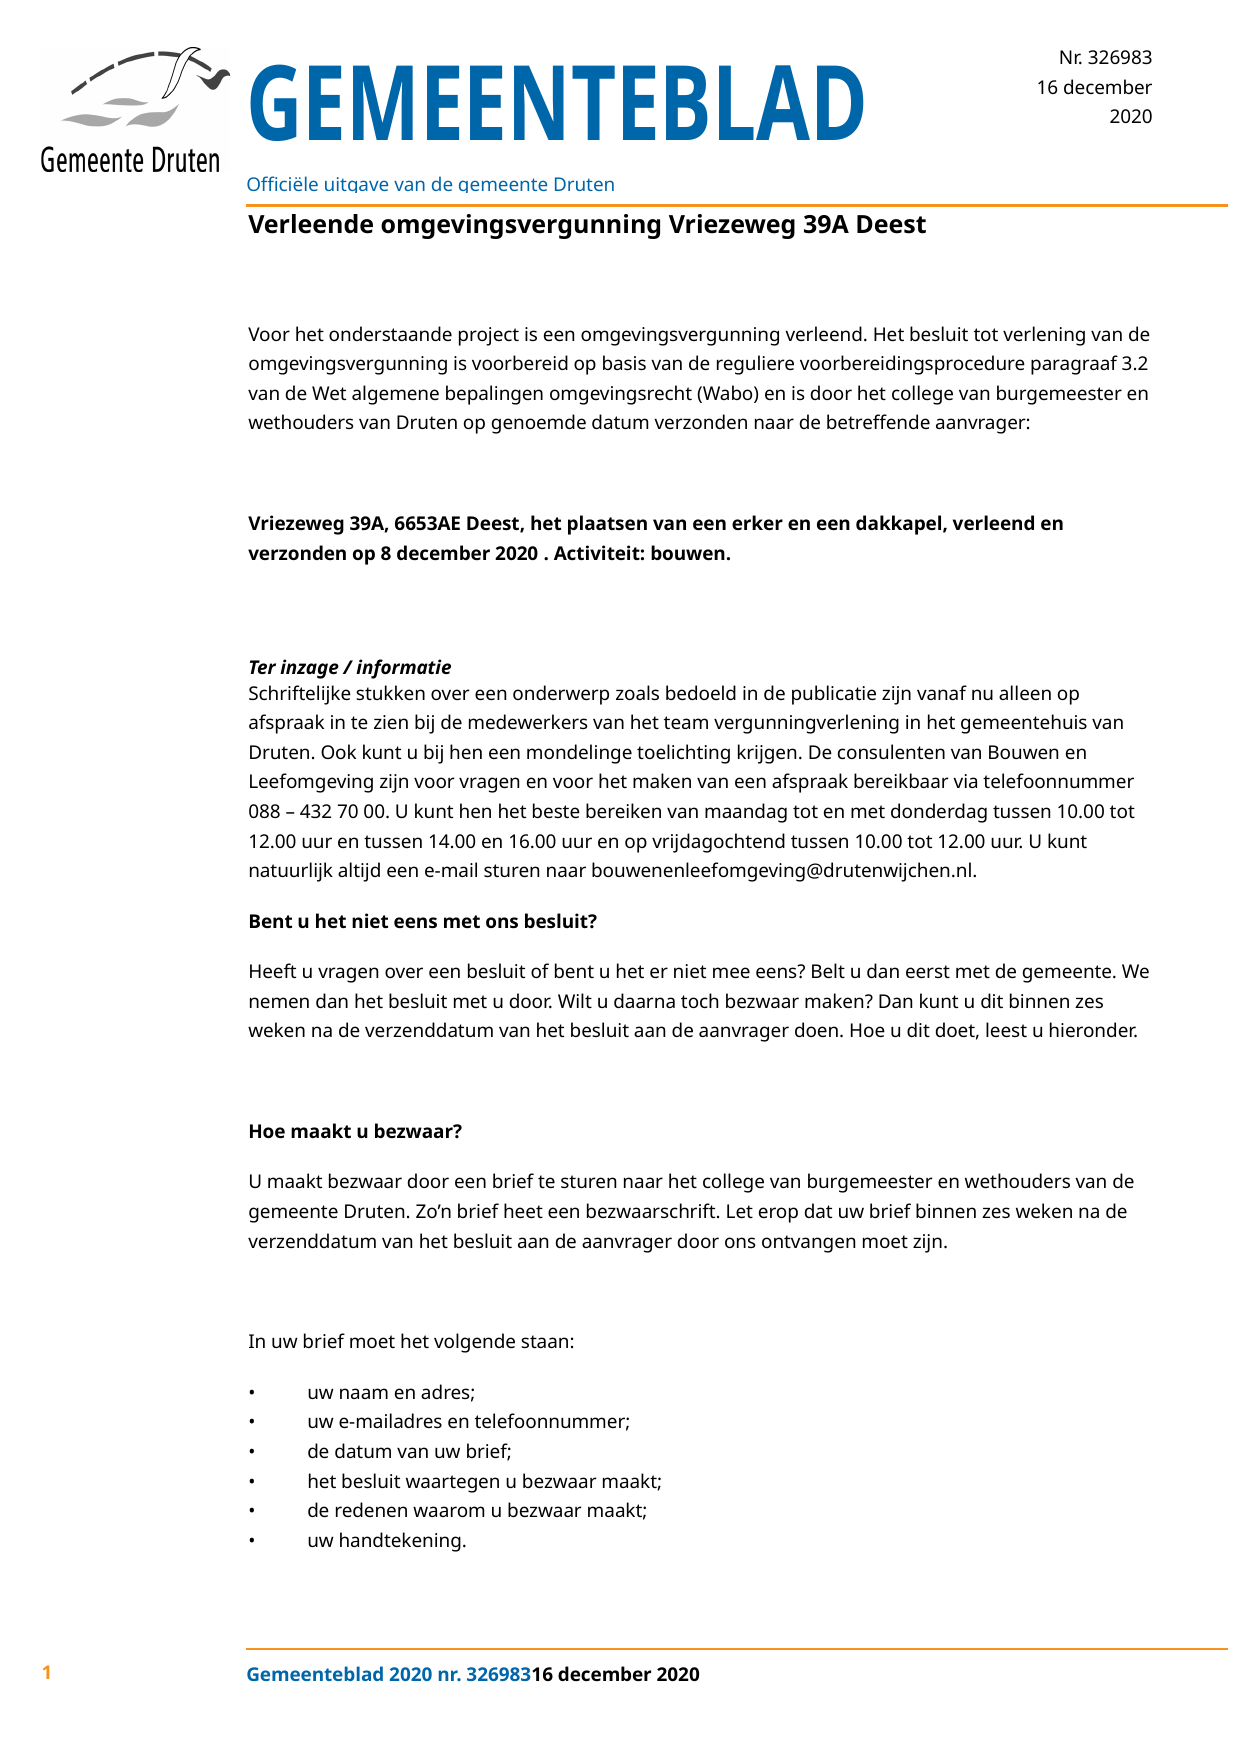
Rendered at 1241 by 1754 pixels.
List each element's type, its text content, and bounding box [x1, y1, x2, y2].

text Voor het onderstaande project is een omgevingsvergunning verleend. Het besluit tot verlening van de omgevingsvergunning is voorbereid op basis van de reguliere voorbereidingsprocedure paragraaf 3.2 van de Wet algemene bepalingen omgevingsrecht (Wabo) en is door het college van burgemeester en wethouders van Druten op genoemde datum verzonden naar de betreffende aanvrager: [248, 321, 1152, 435]
text Bent u het niet eens met ons besluit? [248, 908, 1152, 934]
list uw e-mailadres en telefoonnummer; [248, 1409, 1152, 1434]
text Hoe maakt u bezwaar? [248, 1118, 1152, 1144]
picture [41, 47, 231, 172]
text Schriftelijke stukken over een onderwerp zoals bedoeld in de publicatie zijn vanaf nu alleen op afspraak in te zien bij de medewerkers van het team vergunningverlening in het gemeentehuis van Druten. Ook kunt u bij hen een mondelinge toelichting krijgen. De consulenten van Bouwen en Leefomgeving zijn voor vragen en voor het maken van een afspraak bereikbaar via telefoonnummer 088 – 432 70 00. U kunt hen het beste bereiken van maandag tot en met donderdag tussen 10.00 tot 12.00 uur en tussen 14.00 en 16.00 uur en op vrijdagochtend tussen 10.00 tot 12.00 uur. U kunt natuurlijk altijd een e-mail sturen naar bouwenenleefomgeving@drutenwijchen.nl. [248, 680, 1152, 883]
text U maakt bezwaar door een brief te sturen naar het college van burgemeester en wethouders van de gemeente Druten. Zo’n brief heet een bezwaarschrift. Let erop dat uw brief binnen zes weken na de verzenddatum van het besluit aan de aanvrager door ons ontvangen moet zijn. [248, 1169, 1152, 1254]
list uw naam en adres; [248, 1379, 1152, 1405]
text Vriezeweg 39A, 6653AE Deest, het plaatsen van een erker en een dakkapel, verleend en verzonden op 8 december 2020 . Activiteit: bouwen. [248, 510, 1152, 566]
text Heeft u vragen over een besluit of bent u het er niet mee eens? Belt u dan eerst met de gemeente. We nemen dan het besluit met u door. Wilt u daarna toch bezwaar maken? Dan kunt u dit binnen zes weken na de verzenddatum van het besluit aan de aanvrager doen. Hoe u dit doet, leest u hieronder. [248, 958, 1152, 1043]
list uw handtekening. [248, 1527, 1152, 1553]
list het besluit waartegen u bezwaar maakt; [248, 1468, 1152, 1494]
text Verleende omgevingsvergunning Vriezeweg 39A Deest [248, 207, 1152, 241]
list de datum van uw brief; [248, 1438, 1152, 1464]
list de redenen waarom u bezwaar maakt; [248, 1497, 1152, 1523]
text Ter inzage / informatie [248, 654, 1152, 680]
text In uw brief moet het volgende staan: [248, 1329, 1152, 1354]
